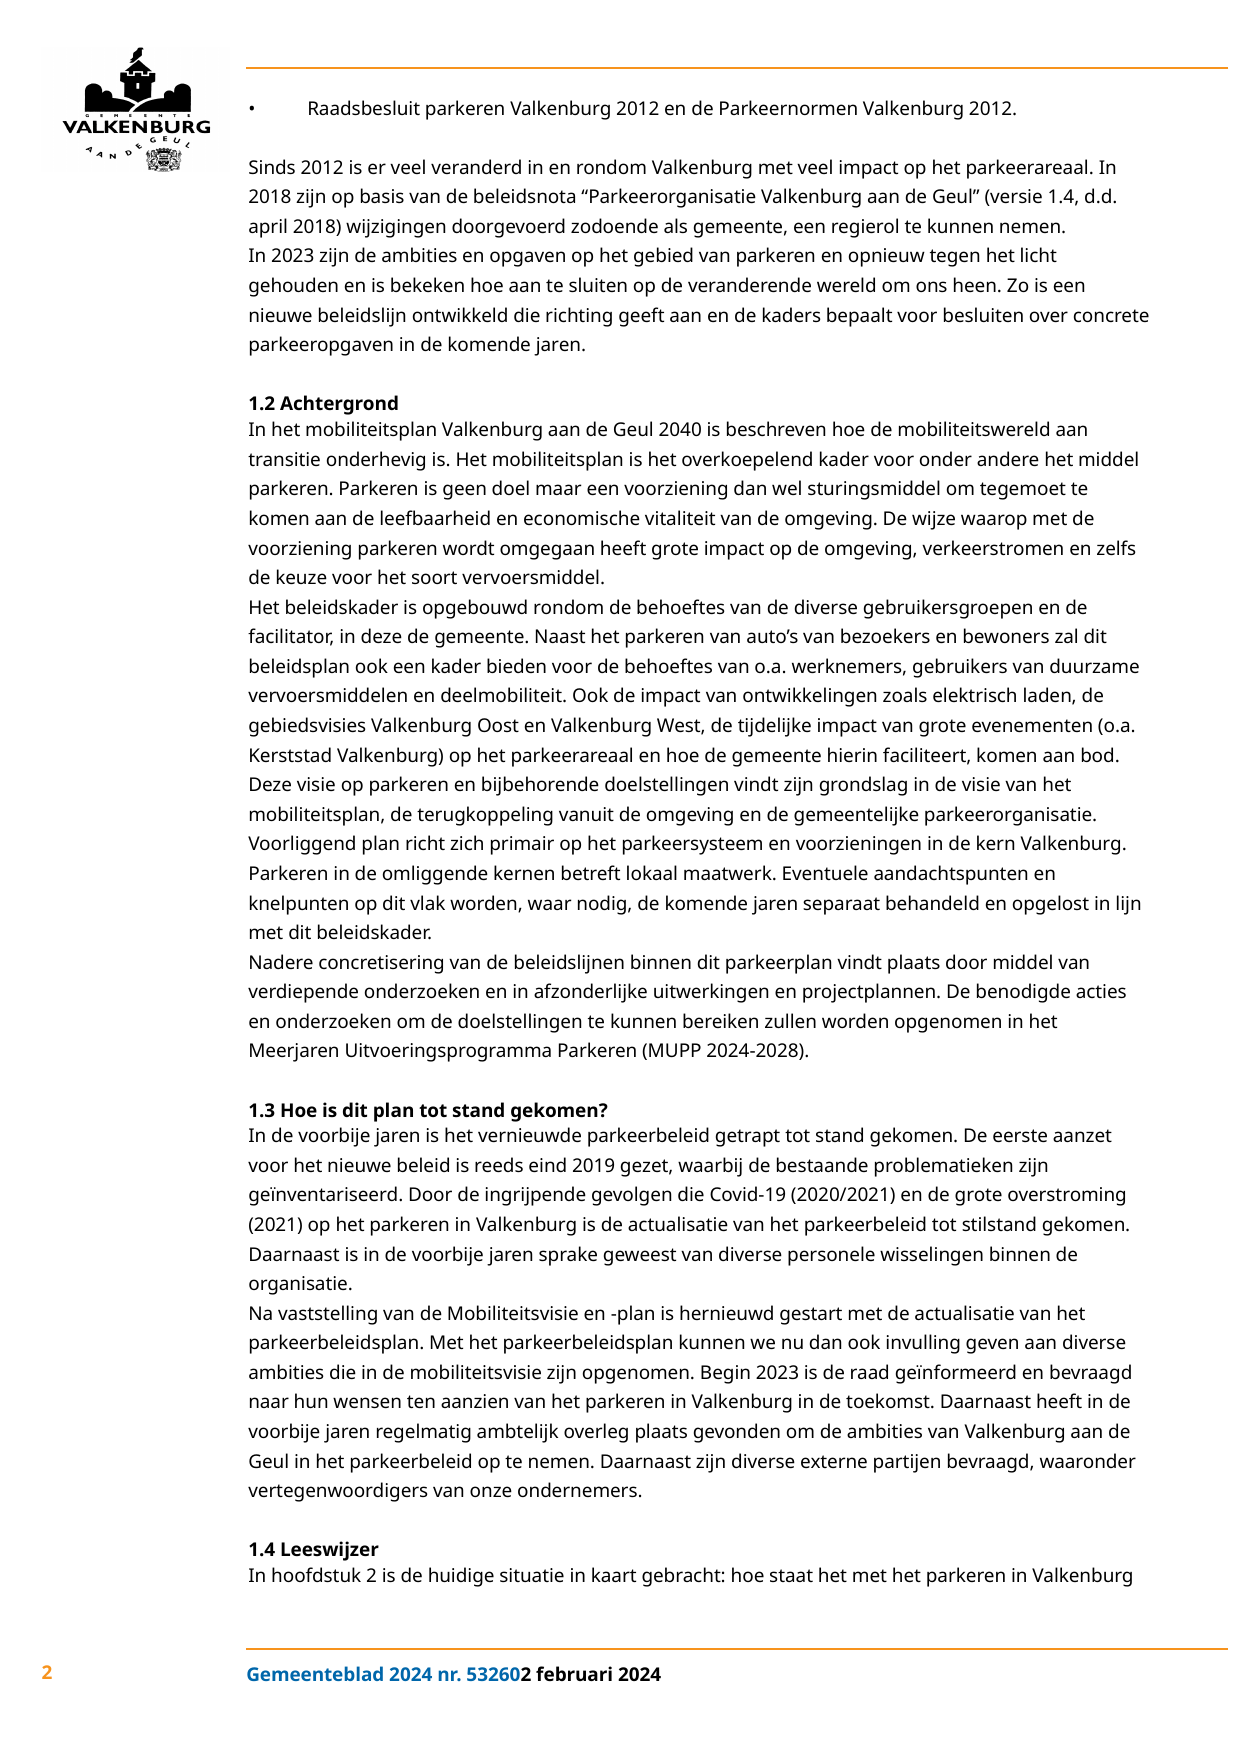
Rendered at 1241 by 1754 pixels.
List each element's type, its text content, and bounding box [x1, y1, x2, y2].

text 1.2 Achtergrond [248, 391, 1152, 416]
text Het beleidskader is opgebouwd rondom de behoeftes van de diverse gebruikersgroepen en de facilitator, in deze de gemeente. Naast het parkeren van auto’s van bezoekers en bewoners zal dit beleidsplan ook een kader bieden voor de behoeftes van o.a. werknemers, gebruikers van duurzame vervoersmiddelen en deelmobiliteit. Ook de impact van ontwikkelingen zoals elektrisch laden, de gebiedsvisies Valkenburg Oost en Valkenburg West, de tijdelijke impact van grote evenementen (o.a. Kerststad Valkenburg) op het parkeerareaal en hoe de gemeente hierin faciliteert, komen aan bod. [248, 594, 1152, 767]
text In hoofdstuk 2 is de huidige situatie in kaart gebracht: hoe staat het met het parkeren in Valkenburg [248, 1562, 1152, 1588]
text Nadere concretisering van de beleidslijnen binnen dit parkeerplan vindt plaats door middel van verdiepende onderzoeken en in afzonderlijke uitwerkingen en projectplannen. De benodigde acties en onderzoeken om de doelstellingen te kunnen bereiken zullen worden opgenomen in het Meerjaren Uitvoeringsprogramma Parkeren (MUPP 2024-2028). [248, 949, 1152, 1063]
text In de voorbije jaren is het vernieuwde parkeerbeleid getrapt tot stand gekomen. De eerste aanzet voor het nieuwe beleid is reeds eind 2019 gezet, waarbij de bestaande problematieken zijn geïnventariseerd. Door de ingrijpende gevolgen die Covid-19 (2020/2021) en de grote overstroming (2021) op het parkeren in Valkenburg is de actualisatie van het parkeerbeleid tot stilstand gekomen. Daarnaast is in de voorbije jaren sprake geweest van diverse personele wisselingen binnen de organisatie. [248, 1122, 1152, 1296]
list Raadsbesluit parkeren Valkenburg 2012 en de Parkeernormen Valkenburg 2012. [248, 95, 1152, 121]
text In het mobiliteitsplan Valkenburg aan de Geul 2040 is beschreven hoe de mobiliteitswereld aan transitie onderhevig is. Het mobiliteitsplan is het overkoepelend kader voor onder andere het middel parkeren. Parkeren is geen doel maar een voorziening dan wel sturingsmiddel om tegemoet te komen aan de leefbaarheid en economische vitaliteit van de omgeving. De wijze waarop met de voorziening parkeren wordt omgegaan heeft grote impact op de omgeving, verkeerstromen en zelfs de keuze voor het soort vervoersmiddel. [248, 416, 1152, 590]
text Voorliggend plan richt zich primair op het parkeersysteem en voorzieningen in de kern Valkenburg. Parkeren in de omliggende kernen betreft lokaal maatwerk. Eventuele aandachtspunten en knelpunten op dit vlak worden, waar nodig, de komende jaren separaat behandeld en opgelost in lijn met dit beleidskader. [248, 831, 1152, 945]
text Sinds 2012 is er veel veranderd in en rondom Valkenburg met veel impact op het parkeerareaal. In 2018 zijn op basis van de beleidsnota “Parkeerorganisatie Valkenburg aan de Geul” (versie 1.4, d.d. april 2018) wijzigingen doorgevoerd zodoende als gemeente, een regierol te kunnen nemen. [248, 154, 1152, 239]
text 1.4 Leeswijzer [248, 1537, 1152, 1562]
text In 2023 zijn de ambities en opgaven op het gebied van parkeren en opnieuw tegen het licht gehouden en is bekeken hoe aan te sluiten op de veranderende wereld om ons heen. Zo is een nieuwe beleidslijn ontwikkeld die richting geeft aan en de kaders bepaalt voor besluiten over concrete parkeeropgaven in de komende jaren. [248, 243, 1152, 357]
picture [41, 47, 231, 172]
text 1.3 Hoe is dit plan tot stand gekomen? [248, 1097, 1152, 1122]
text Deze visie op parkeren en bijbehorende doelstellingen vindt zijn grondslag in de visie van het mobiliteitsplan, de terugkoppeling vanuit de omgeving en de gemeentelijke parkeerorganisatie. [248, 771, 1152, 827]
text Na vaststelling van de Mobiliteitsvisie en -plan is hernieuwd gestart met de actualisatie van het parkeerbeleidsplan. Met het parkeerbeleidsplan kunnen we nu dan ook invulling geven aan diverse ambities die in de mobiliteitsvisie zijn opgenomen. Begin 2023 is de raad geïnformeerd en bevraagd naar hun wensen ten aanzien van het parkeren in Valkenburg in de toekomst. Daarnaast heeft in de voorbije jaren regelmatig ambtelijk overleg plaats gevonden om de ambities van Valkenburg aan de Geul in het parkeerbeleid op te nemen. Daarnaast zijn diverse externe partijen bevraagd, waaronder vertegenwoordigers van onze ondernemers. [248, 1300, 1152, 1503]
